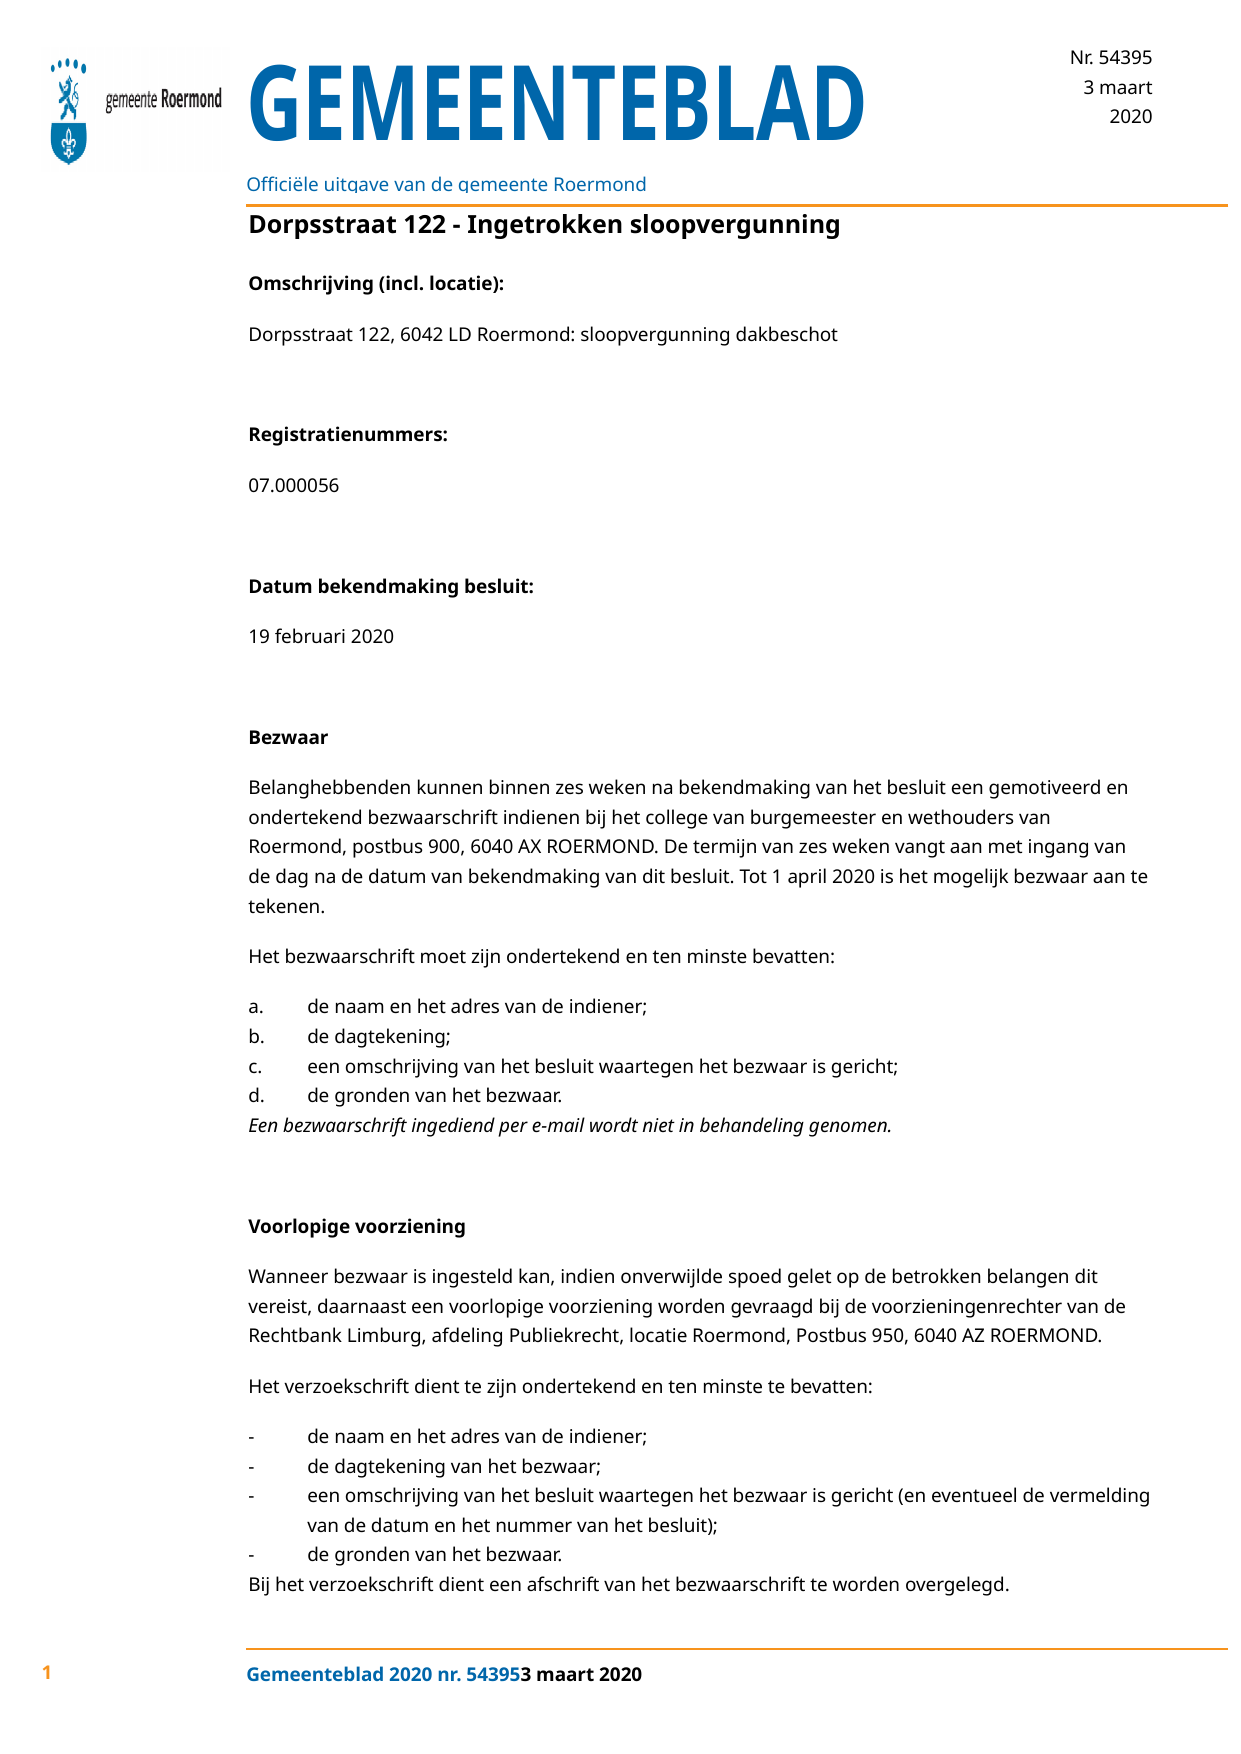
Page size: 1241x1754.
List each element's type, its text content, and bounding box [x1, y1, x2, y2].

text Bezwaar [248, 724, 1152, 750]
text 07.000056 [248, 472, 1152, 498]
picture [41, 47, 231, 172]
list de gronden van het bezwaar. [248, 1542, 1152, 1567]
list de naam en het adres van de indiener; [248, 1423, 1152, 1449]
text 19 februari 2020 [248, 623, 1152, 649]
text Bij het verzoekschrift dient een afschrift van het bezwaarschrift te worden overgelegd. [248, 1571, 1152, 1597]
text Het verzoekschrift dient te zijn ondertekend en ten minste te bevatten: [248, 1373, 1152, 1398]
list een omschrijving van het besluit waartegen het bezwaar is gericht (en eventueel de vermelding van de datum en het nummer van het besluit); [248, 1482, 1152, 1538]
text Omschrijving (incl. locatie): [248, 270, 1152, 296]
list een omschrijving van het besluit waartegen het bezwaar is gericht; [248, 1053, 1152, 1078]
list de dagtekening van het bezwaar; [248, 1453, 1152, 1478]
list de dagtekening; [248, 1023, 1152, 1049]
text Belanghebbenden kunnen binnen zes weken na bekendmaking van het besluit een gemotiveerd en ondertekend bezwaarschrift indienen bij het college van burgemeester en wethouders van Roermond, postbus 900, 6040 AX ROERMOND. De termijn van zes weken vangt aan met ingang van de dag na de datum van bekendmaking van dit besluit. Tot 1 april 2020 is het mogelijk bezwaar aan te tekenen. [248, 774, 1152, 918]
text Wanneer bezwaar is ingesteld kan, indien onverwijlde spoed gelet op de betrokken belangen dit vereist, daarnaast een voorlopige voorziening worden gevraagd bij de voorzieningenrechter van de Rechtbank Limburg, afdeling Publiekrecht, locatie Roermond, Postbus 950, 6040 AZ ROERMOND. [248, 1263, 1152, 1348]
text Registratienummers: [248, 422, 1152, 447]
list de gronden van het bezwaar. [248, 1082, 1152, 1108]
text Dorpsstraat 122 - Ingetrokken sloopvergunning [248, 207, 1152, 241]
text Dorpsstraat 122, 6042 LD Roermond: sloopvergunning dakbeschot [248, 321, 1152, 346]
text Voorlopige voorziening [248, 1213, 1152, 1238]
list de naam en het adres van de indiener; [248, 994, 1152, 1019]
text Het bezwaarschrift moet zijn ondertekend en ten minste bevatten: [248, 943, 1152, 969]
text Een bezwaarschrift ingediend per e-mail wordt niet in behandeling genomen. [248, 1112, 1152, 1138]
text Datum bekendmaking besluit: [248, 573, 1152, 598]
